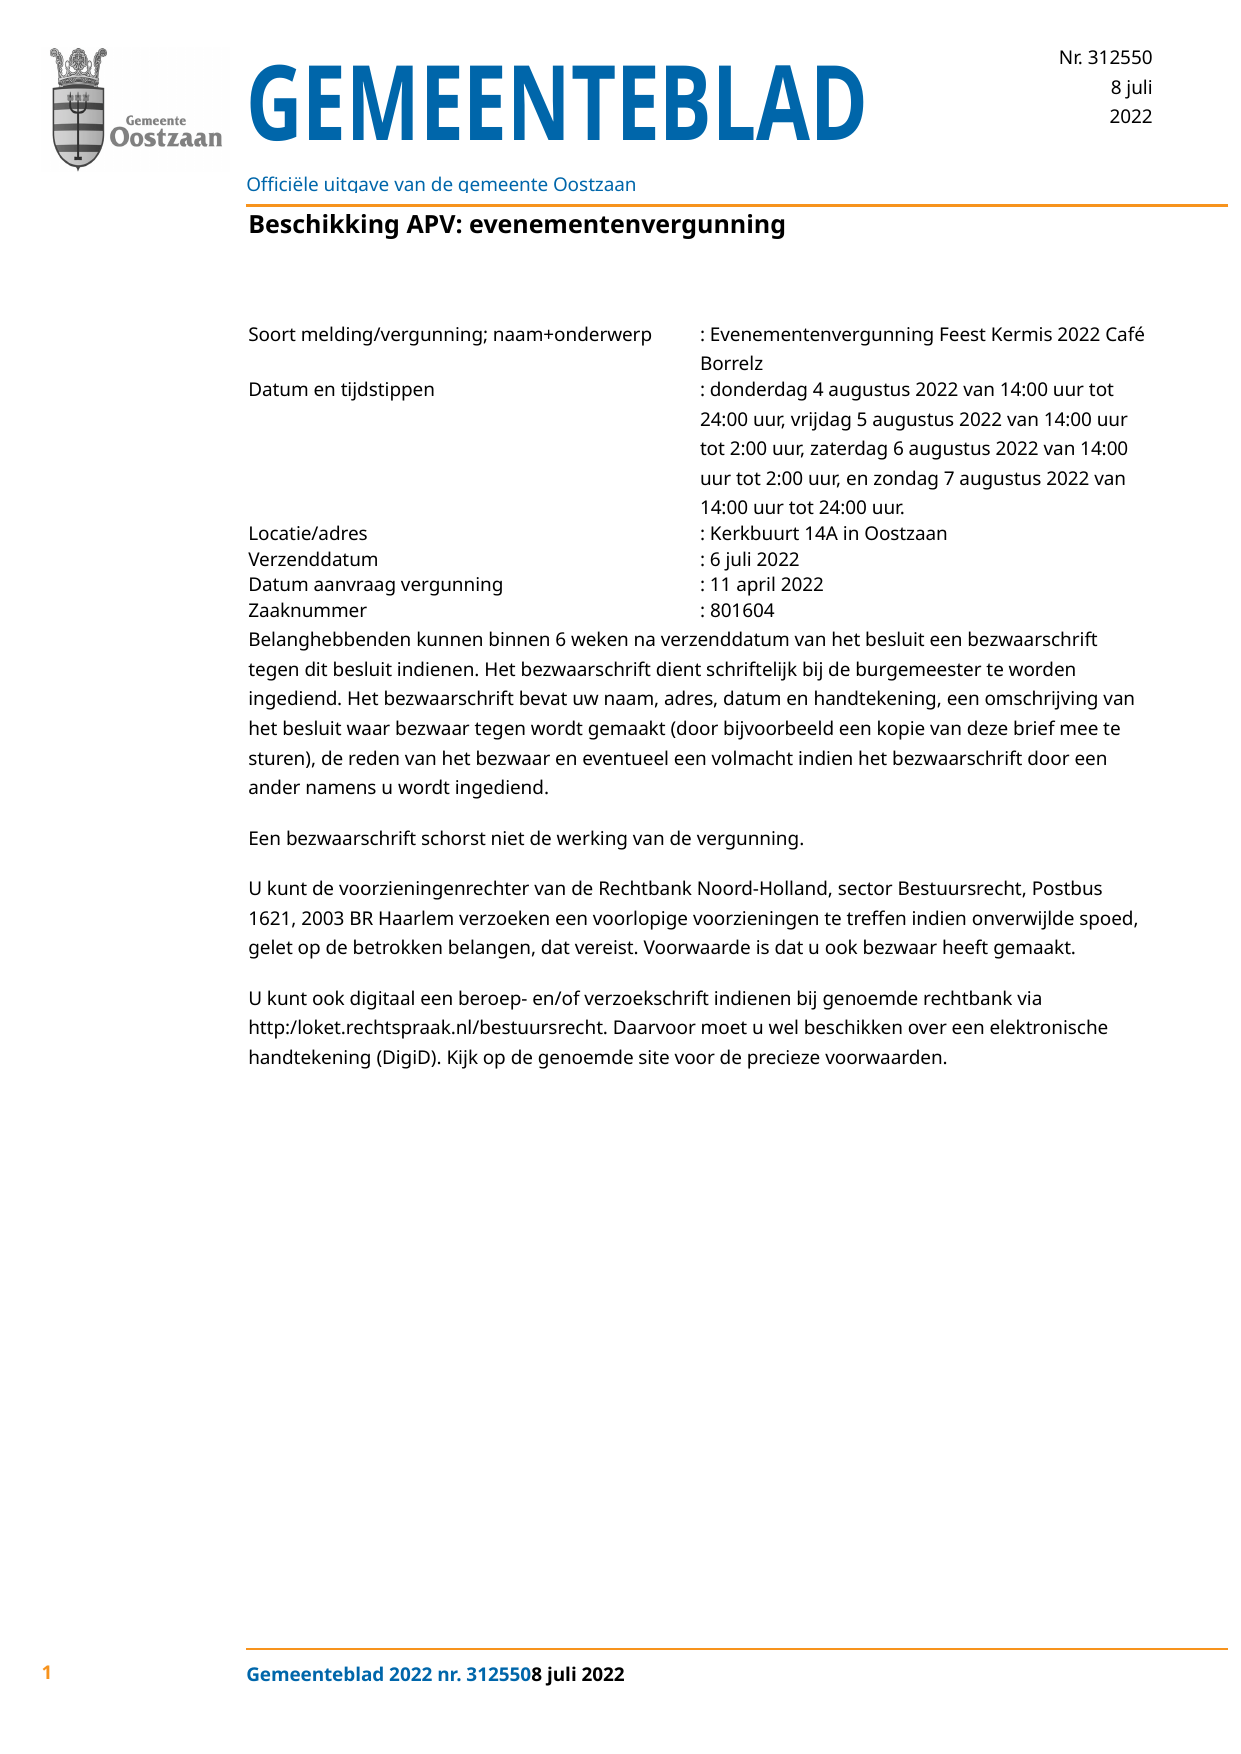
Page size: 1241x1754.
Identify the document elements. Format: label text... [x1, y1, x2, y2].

table_cell Zaaknummer [248, 598, 700, 623]
text U kunt ook digitaal een beroep- en/of verzoekschrift indienen bij genoemde rechtbank via http:/loket.rechtspraak.nl/bestuursrecht. Daarvoor moet u wel beschikken over een elektronische handtekening (DigiD). Kijk op de genoemde site voor de precieze voorwaarden. [248, 985, 1152, 1069]
table_cell : Kerkbuurt 14A in Oostzaan [700, 520, 1152, 546]
text Belanghebbenden kunnen binnen 6 weken na verzenddatum van het besluit een bezwaarschrift tegen dit besluit indienen. Het bezwaarschrift dient schriftelijk bij de burgemeester te worden ingediend. Het bezwaarschrift bevat uw naam, adres, datum en handtekening, een omschrijving van het besluit waar bezwaar tegen wordt gemaakt (door bijvoorbeeld een kopie van deze brief mee te sturen), de reden van het bezwaar en eventueel een volmacht indien het bezwaarschrift door een ander namens u wordt ingediend. [248, 626, 1152, 800]
table_cell : donderdag 4 augustus 2022 van 14:00 uur tot 24:00 uur, vrijdag 5 augustus 2022 van 14:00 uur tot 2:00 uur, zaterdag 6 augustus 2022 van 14:00 uur tot 2:00 uur, en zondag 7 augustus 2022 van 14:00 uur tot 24:00 uur. [700, 376, 1152, 520]
table_header : Evenementenvergunning Feest Kermis 2022 Café Borrelz [700, 321, 1152, 376]
text Een bezwaarschrift schorst niet de werking van de vergunning. [248, 825, 1152, 850]
table_cell Datum aanvraag vergunning [248, 572, 700, 597]
table_cell : 6 juli 2022 [700, 546, 1152, 572]
table_cell Verzenddatum [248, 546, 700, 572]
text Beschikking APV: evenementenvergunning [248, 207, 1152, 241]
table_cell Datum en tijdstippen [248, 376, 700, 520]
text U kunt de voorzieningenrechter van de Rechtbank Noord-Holland, sector Bestuursrecht, Postbus 1621, 2003 BR Haarlem verzoeken een voorlopige voorzieningen te treffen indien onverwijlde spoed, gelet op de betrokken belangen, dat vereist. Voorwaarde is dat u ook bezwaar heeft gemaakt. [248, 875, 1152, 960]
table_cell Locatie/adres [248, 520, 700, 546]
table_cell : 801604 [700, 598, 1152, 623]
picture [41, 47, 231, 172]
table_header Soort melding/vergunning; naam+onderwerp [248, 321, 700, 376]
table_cell : 11 april 2022 [700, 572, 1152, 597]
